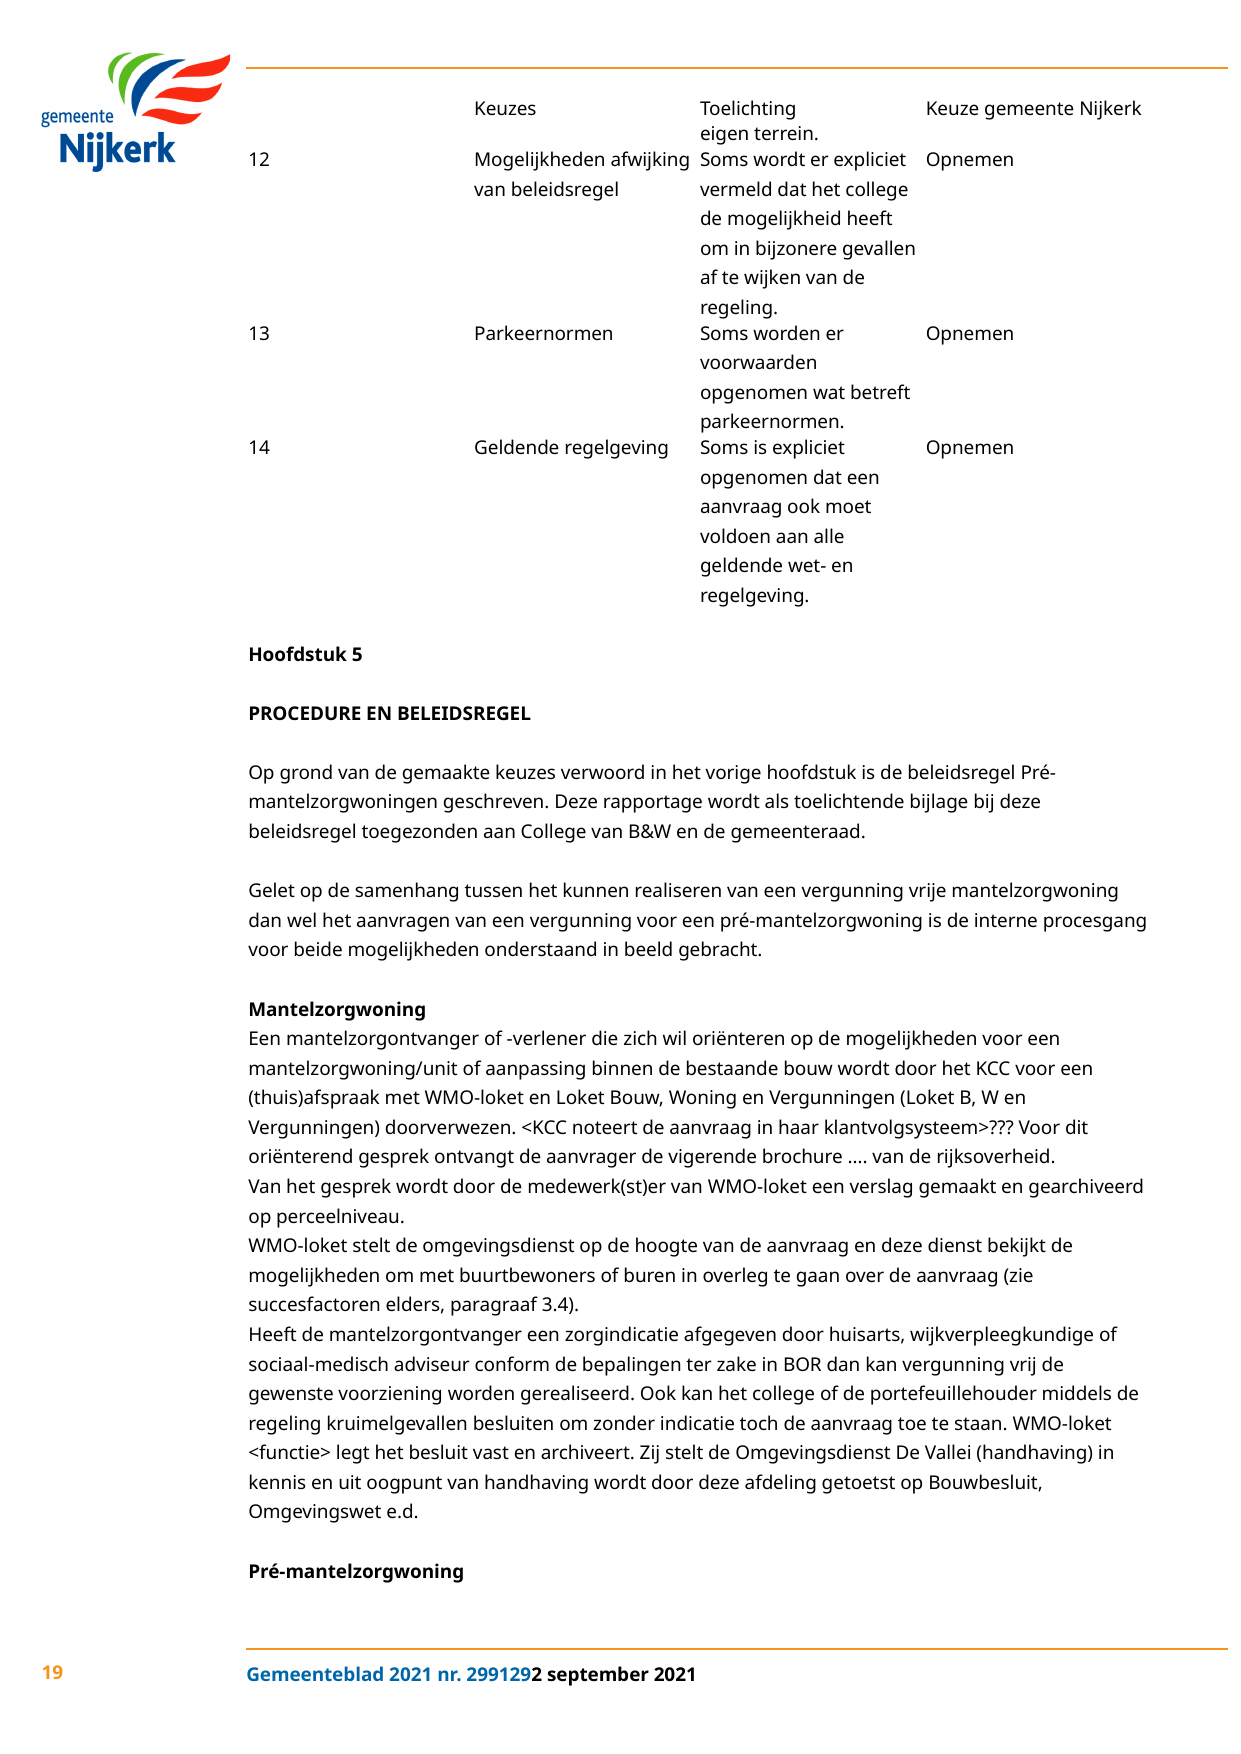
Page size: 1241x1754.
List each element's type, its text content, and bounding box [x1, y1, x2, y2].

text Van het gesprek wordt door de medewerk(st)er van WMO-loket een verslag gemaakt en gearchiveerd op perceelniveau. [248, 1173, 1152, 1229]
text PROCEDURE EN BELEIDSREGEL [248, 700, 1152, 726]
text Gelet op de samenhang tussen het kunnen realiseren van een vergunning vrije mantelzorgwoning dan wel het aanvragen van een vergunning voor een pré-mantelzorgwoning is de interne procesgang voor beide mogelijkheden onderstaand in beeld gebracht. [248, 877, 1152, 962]
table_cell eigen terrein. [700, 121, 926, 146]
text Een mantelzorgontvanger of -verlener die zich wil oriënteren op de mogelijkheden voor een mantelzorgwoning/unit of aanpassing binnen de bestaande bouw wordt door het KCC voor een (thuis)afspraak met WMO-loket en Loket Bouw, Woning en Vergunningen (Loket B, W en Vergunningen) doorverwezen. <KCC noteert de aanvraag in haar klantvolgsysteem>??? Voor dit oriënterend gesprek ontvangt de aanvrager de vigerende brochure …. van de rijksoverheid. [248, 1025, 1152, 1169]
table_cell Opnemen [926, 434, 1152, 608]
table_cell [248, 121, 474, 146]
table_header Keuze gemeente Nijkerk [926, 95, 1152, 121]
text Pré-mantelzorgwoning [248, 1558, 1152, 1584]
picture [41, 47, 231, 172]
table_cell [474, 121, 700, 146]
table_header [248, 95, 474, 121]
table_cell Soms wordt er expliciet vermeld dat het college de mogelijkheid heeft om in bijzonere gevallen af te wijken van de regeling. [700, 146, 926, 320]
text Mantelzorgwoning [248, 996, 1152, 1022]
table_header Keuzes [474, 95, 700, 121]
table_header Toelichting [700, 95, 926, 121]
table_cell Parkeernormen [474, 320, 700, 434]
text Heeft de mantelzorgontvanger een zorgindicatie afgegeven door huisarts, wijkverpleegkundige of sociaal-medisch adviseur conform de bepalingen ter zake in BOR dan kan vergunning vrij de gewenste voorziening worden gerealiseerd. Ook kan het college of de portefeuillehouder middels de regeling kruimelgevallen besluiten om zonder indicatie toch de aanvraag toe te staan. WMO-loket <functie> legt het besluit vast en archiveert. Zij stelt de Omgevingsdienst De Vallei (handhaving) in kennis en uit oogpunt van handhaving wordt door deze afdeling getoetst op Bouwbesluit, Omgevingswet e.d. [248, 1321, 1152, 1524]
table_cell Soms worden er voorwaarden opgenomen wat betreft parkeernormen. [700, 320, 926, 434]
table_cell 12 [248, 146, 474, 320]
text Hoofdstuk 5 [248, 641, 1152, 667]
table_cell 13 [248, 320, 474, 434]
text WMO-loket stelt de omgevingsdienst op de hoogte van de aanvraag en deze dienst bekijkt de mogelijkheden om met buurtbewoners of buren in overleg te gaan over de aanvraag (zie succesfactoren elders, paragraaf 3.4). [248, 1232, 1152, 1317]
text Op grond van de gemaakte keuzes verwoord in het vorige hoofdstuk is de beleidsregel Pré-mantelzorgwoningen geschreven. Deze rapportage wordt als toelichtende bijlage bij deze beleidsregel toegezonden aan College van B&W en de gemeenteraad. [248, 759, 1152, 844]
table_cell Opnemen [926, 146, 1152, 320]
table_cell 14 [248, 434, 474, 608]
table_cell [926, 121, 1152, 146]
table_cell Mogelijkheden afwijking van beleidsregel [474, 146, 700, 320]
table_cell Opnemen [926, 320, 1152, 434]
table_cell Geldende regelgeving [474, 434, 700, 608]
table_cell Soms is expliciet opgenomen dat een aanvraag ook moet voldoen aan alle geldende wet- en regelgeving. [700, 434, 926, 608]
